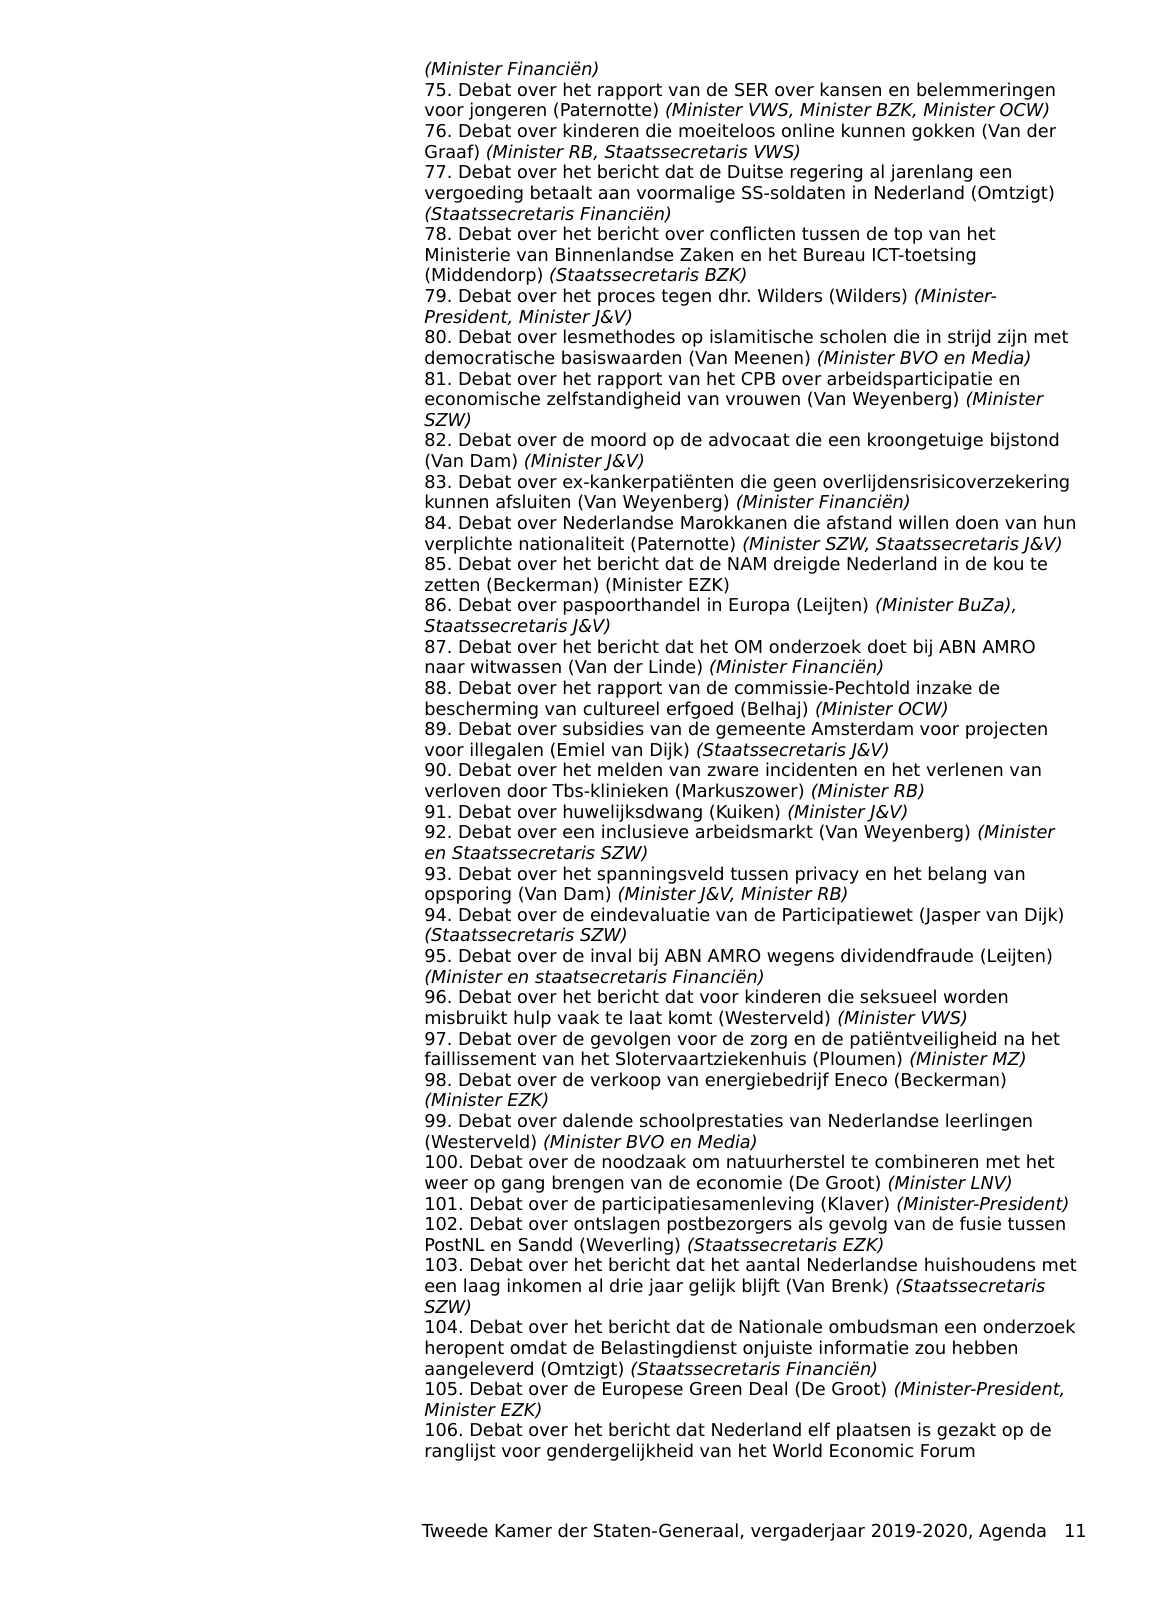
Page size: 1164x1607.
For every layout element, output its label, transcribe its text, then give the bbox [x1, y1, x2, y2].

table_cell [77, 1111, 401, 1152]
table_cell [77, 864, 401, 905]
table_cell [401, 1070, 418, 1111]
table_cell [401, 162, 418, 224]
table_cell [401, 369, 418, 430]
table_cell 104. Debat over het bericht dat de Nationale ombudsman een onderzoek heropent omdat de Belastingdienst onjuiste informatie zou hebben aangeleverd (Omtzigt) (Staatssecretaris Financiën) [418, 1317, 1087, 1379]
table_cell [401, 1317, 418, 1379]
table_cell [77, 719, 401, 760]
table_cell [77, 1317, 401, 1379]
table_cell (Minister Financiën) [418, 59, 1087, 80]
table_cell 91. Debat over huwelijksdwang (Kuiken) (Minister J&V) [418, 802, 1087, 822]
table_cell 80. Debat over lesmethodes op islamitische scholen die in strijd zijn met democratische basiswaarden (Van Meenen) (Minister BVO en Media) [418, 327, 1087, 368]
table_cell 105. Debat over de Europese Green Deal (De Groot) (Minister-President, Minister EZK) [418, 1379, 1087, 1420]
table_cell [401, 864, 418, 905]
table_cell [77, 472, 401, 513]
table_cell [401, 987, 418, 1028]
table_cell [77, 1420, 401, 1462]
table_cell 106. Debat over het bericht dat Nederland elf plaatsen is gezakt op de ranglijst voor gendergelijkheid van het World Economic Forum [418, 1420, 1087, 1462]
table_cell [401, 1214, 418, 1255]
table_cell [77, 554, 401, 595]
table_cell [401, 121, 418, 162]
table_cell [401, 472, 418, 513]
table_cell 82. Debat over de moord op de advocaat die een kroongetuige bijstond (Van Dam) (Minister J&V) [418, 430, 1087, 472]
table_cell 101. Debat over de participatiesamenleving (Klaver) (Minister-President) [418, 1194, 1087, 1214]
table_cell [401, 1194, 418, 1214]
table_cell [77, 802, 401, 822]
table_cell [77, 1255, 401, 1317]
table_cell [77, 905, 401, 946]
table_cell 83. Debat over ex-kankerpatiënten die geen overlijdensrisicoverzekering kunnen afsluiten (Van Weyenberg) (Minister Financiën) [418, 472, 1087, 513]
table_cell [77, 59, 401, 80]
table_cell [77, 1194, 401, 1214]
table_cell [77, 822, 401, 863]
table_cell 85. Debat over het bericht dat de NAM dreigde Nederland in de kou te zetten (Beckerman) (Minister EZK) [418, 554, 1087, 595]
table_cell 96. Debat over het bericht dat voor kinderen die seksueel worden misbruikt hulp vaak te laat komt (Westerveld) (Minister VWS) [418, 987, 1087, 1028]
table_cell 97. Debat over de gevolgen voor de zorg en de patiëntveiligheid na het faillissement van het Slotervaartziekenhuis (Ploumen) (Minister MZ) [418, 1029, 1087, 1070]
table_cell [401, 1379, 418, 1420]
table_cell 77. Debat over het bericht dat de Duitse regering al jarenlang een vergoeding betaalt aan voormalige SS-soldaten in Nederland (Omtzigt) (Staatssecretaris Financiën) [418, 162, 1087, 224]
table_cell 98. Debat over de verkoop van energiebedrijf Eneco (Beckerman) (Minister EZK) [418, 1070, 1087, 1111]
table_cell [77, 760, 401, 802]
table_cell 92. Debat over een inclusieve arbeidsmarkt (Van Weyenberg) (Minister en Staatssecretaris SZW) [418, 822, 1087, 863]
table_cell [77, 595, 401, 637]
table_cell [77, 162, 401, 224]
table_cell [77, 1379, 401, 1420]
table_cell [77, 1152, 401, 1193]
table_cell [401, 327, 418, 368]
table_cell 81. Debat over het rapport van het CPB over arbeidsparticipatie en economische zelfstandigheid van vrouwen (Van Weyenberg) (Minister SZW) [418, 369, 1087, 430]
table_cell [77, 946, 401, 987]
table_cell 100. Debat over de noodzaak om natuurherstel te combineren met het weer op gang brengen van de economie (De Groot) (Minister LNV) [418, 1152, 1087, 1193]
table_cell 90. Debat over het melden van zware incidenten en het verlenen van verloven door Tbs-klinieken (Markuszower) (Minister RB) [418, 760, 1087, 802]
table_cell 89. Debat over subsidies van de gemeente Amsterdam voor projecten voor illegalen (Emiel van Dijk) (Staatssecretaris J&V) [418, 719, 1087, 760]
table_cell 75. Debat over het rapport van de SER over kansen en belemmeringen voor jongeren (Paternotte) (Minister VWS, Minister BZK, Minister OCW) [418, 80, 1087, 121]
table_cell 94. Debat over de eindevaluatie van de Participatiewet (Jasper van Dijk) (Staatssecretaris SZW) [418, 905, 1087, 946]
table_cell [401, 80, 418, 121]
table_cell [401, 946, 418, 987]
table_cell 86. Debat over paspoorthandel in Europa (Leijten) (Minister BuZa), Staatssecretaris J&V) [418, 595, 1087, 637]
table_cell 95. Debat over de inval bij ABN AMRO wegens dividendfraude (Leijten) (Minister en staatsecretaris Financiën) [418, 946, 1087, 987]
table_cell [77, 1070, 401, 1111]
table_cell [77, 430, 401, 472]
table_cell [77, 121, 401, 162]
table_cell [77, 369, 401, 430]
table_cell [77, 224, 401, 286]
table_cell 99. Debat over dalende schoolprestaties van Nederlandse leerlingen (Westerveld) (Minister BVO en Media) [418, 1111, 1087, 1152]
table_cell 84. Debat over Nederlandse Marokkanen die afstand willen doen van hun verplichte nationaliteit (Paternotte) (Minister SZW, Staatssecretaris J&V) [418, 513, 1087, 554]
table_cell [401, 286, 418, 327]
table_cell 102. Debat over ontslagen postbezorgers als gevolg van de fusie tussen PostNL en Sandd (Weverling) (Staatssecretaris EZK) [418, 1214, 1087, 1255]
table_cell [401, 595, 418, 637]
table_cell 78. Debat over het bericht over conflicten tussen de top van het Ministerie van Binnenlandse Zaken en het Bureau ICT-toetsing (Middendorp) (Staatssecretaris BZK) [418, 224, 1087, 286]
table_cell [401, 224, 418, 286]
table_cell [77, 286, 401, 327]
table_cell [401, 637, 418, 678]
table_cell [401, 430, 418, 472]
table_cell [401, 1111, 418, 1152]
table_cell [77, 1029, 401, 1070]
table_cell [401, 760, 418, 802]
table_cell 76. Debat over kinderen die moeiteloos online kunnen gokken (Van der Graaf) (Minister RB, Staatssecretaris VWS) [418, 121, 1087, 162]
table_cell [401, 1420, 418, 1462]
table_cell [77, 327, 401, 368]
table_cell [77, 1214, 401, 1255]
table_cell [77, 513, 401, 554]
table_cell [401, 802, 418, 822]
table_cell [401, 719, 418, 760]
table_cell [401, 1152, 418, 1193]
table_cell [401, 905, 418, 946]
table_cell [77, 987, 401, 1028]
table_cell [77, 80, 401, 121]
table_cell [401, 554, 418, 595]
table_cell 79. Debat over het proces tegen dhr. Wilders (Wilders) (Minister-President, Minister J&V) [418, 286, 1087, 327]
table_cell [401, 1255, 418, 1317]
table_cell 87. Debat over het bericht dat het OM onderzoek doet bij ABN AMRO naar witwassen (Van der Linde) (Minister Financiën) [418, 637, 1087, 678]
table_cell [401, 822, 418, 863]
table_cell [401, 678, 418, 719]
table_cell [77, 637, 401, 678]
table_cell 93. Debat over het spanningsveld tussen privacy en het belang van opsporing (Van Dam) (Minister J&V, Minister RB) [418, 864, 1087, 905]
table_cell [401, 513, 418, 554]
table_cell [401, 1029, 418, 1070]
table_cell [77, 678, 401, 719]
table_cell 88. Debat over het rapport van de commissie-Pechtold inzake de bescherming van cultureel erfgoed (Belhaj) (Minister OCW) [418, 678, 1087, 719]
table_cell 103. Debat over het bericht dat het aantal Nederlandse huishoudens met een laag inkomen al drie jaar gelijk blijft (Van Brenk) (Staatssecretaris SZW) [418, 1255, 1087, 1317]
table_cell [401, 59, 418, 80]
